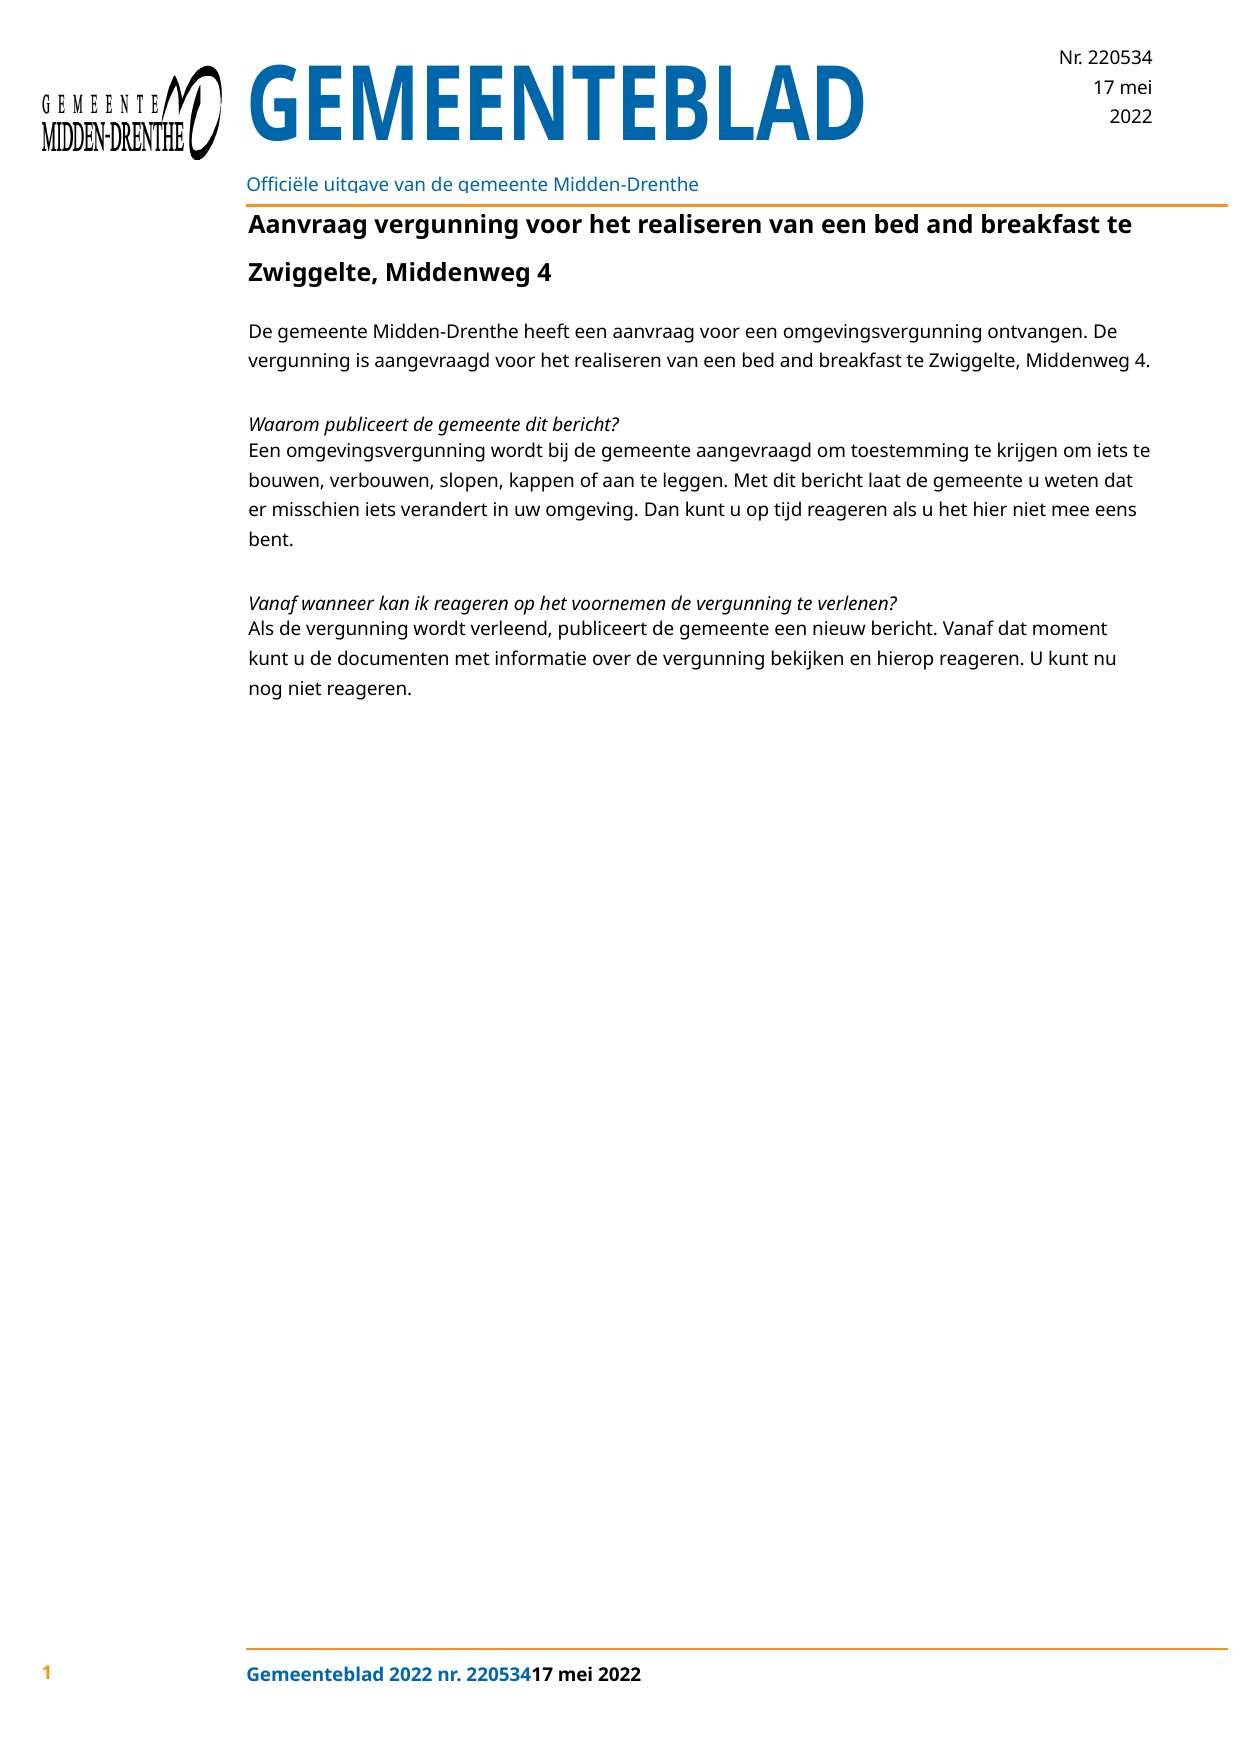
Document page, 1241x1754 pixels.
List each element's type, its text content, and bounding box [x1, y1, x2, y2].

text Waarom publiceert de gemeente dit bericht? [248, 411, 1152, 437]
text Een omgevingsvergunning wordt bij de gemeente aangevraagd om toestemming te krijgen om iets te bouwen, verbouwen, slopen, kappen of aan te leggen. Met dit bericht laat de gemeente u weten dat er misschien iets verandert in uw omgeving. Dan kunt u op tijd reageren als u het hier niet mee eens bent. [248, 437, 1152, 552]
text Vanaf wanneer kan ik reageren op het voornemen de vergunning te verlenen? [248, 590, 1152, 616]
text De gemeente Midden-Drenthe heeft een aanvraag voor een omgevingsvergunning ontvangen. De vergunning is aangevraagd voor het realiseren van een bed and breakfast te Zwiggelte, Middenweg 4. [248, 318, 1152, 373]
text Aanvraag vergunning voor het realiseren van een bed and breakfast te Zwiggelte, Middenweg 4 [248, 207, 1152, 288]
picture [41, 47, 231, 172]
text Als de vergunning wordt verleend, publiceert de gemeente een nieuw bericht. Vanaf dat moment kunt u de documenten met informatie over de vergunning bekijken en hierop reageren. U kunt nu nog niet reageren. [248, 616, 1152, 701]
